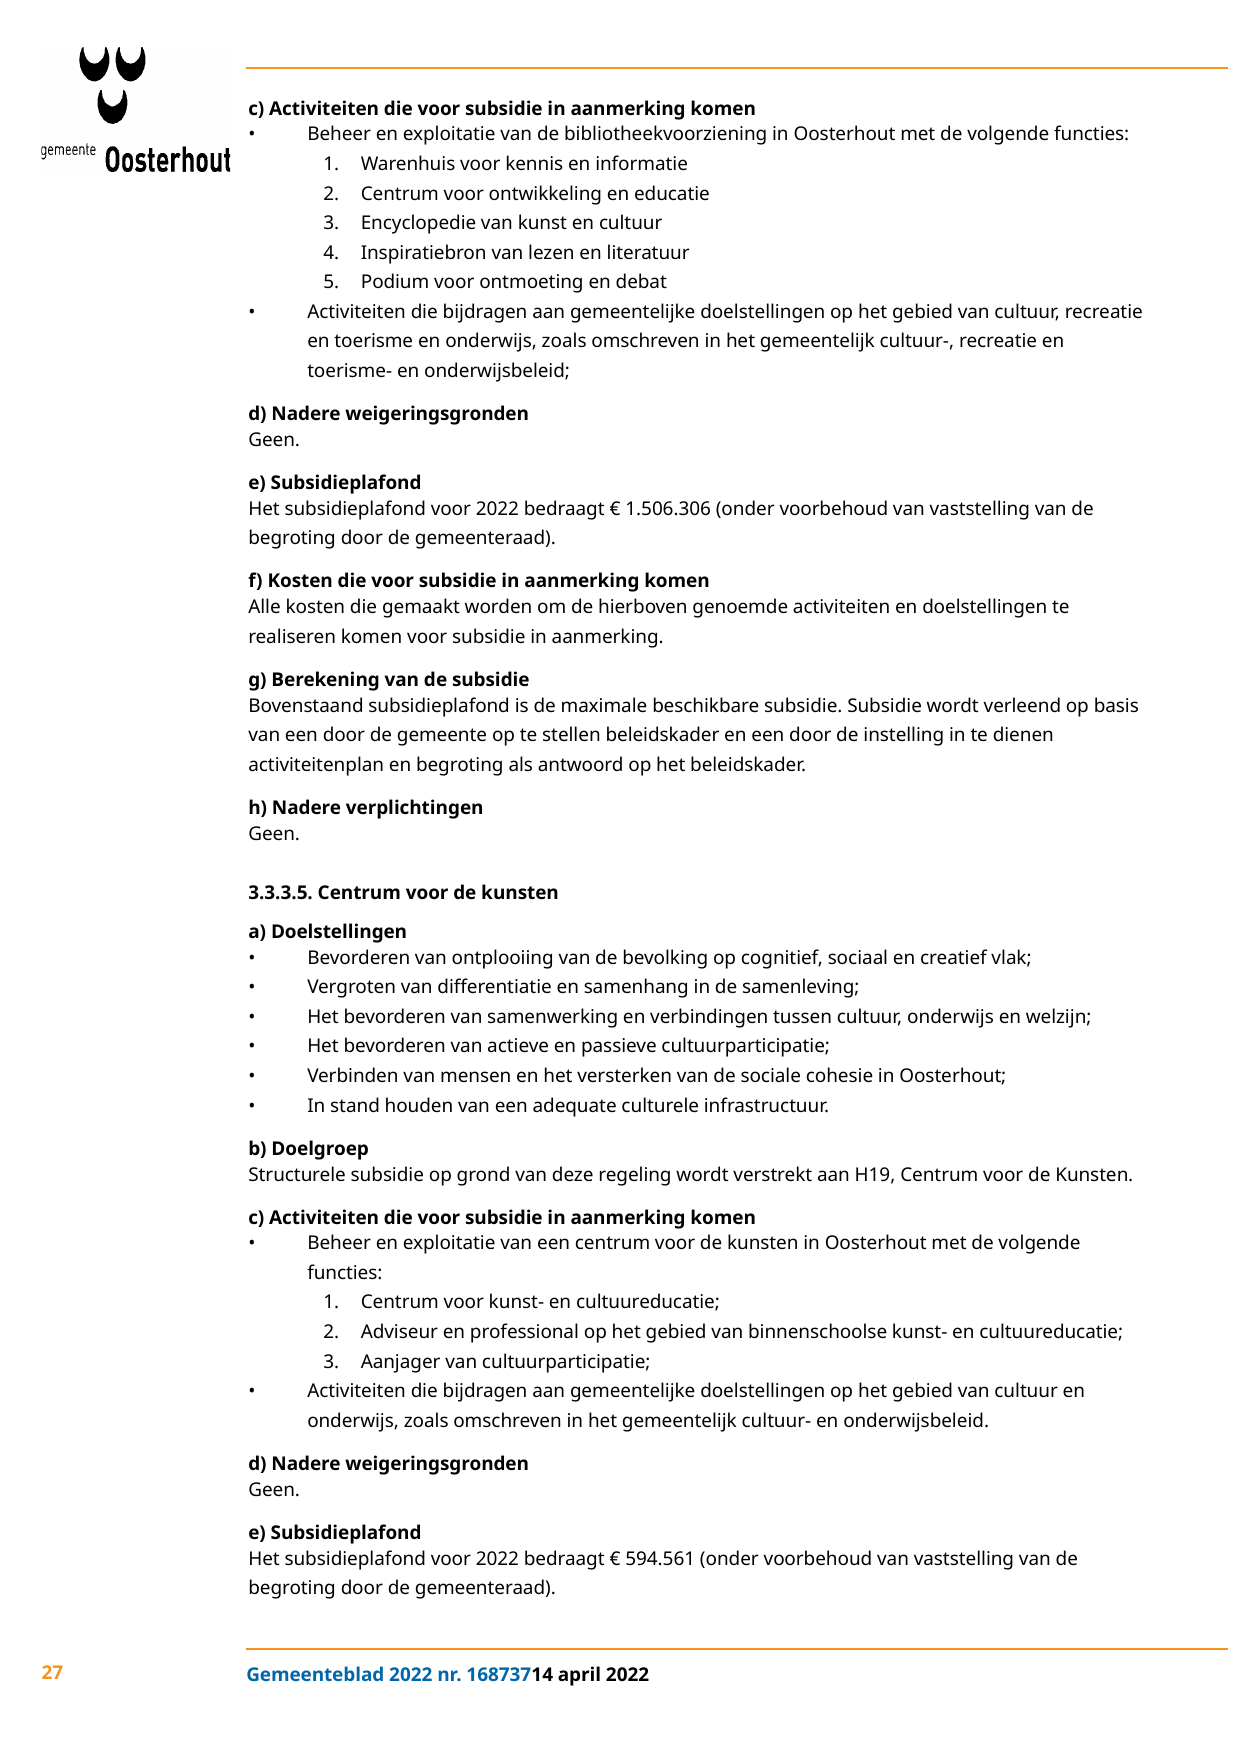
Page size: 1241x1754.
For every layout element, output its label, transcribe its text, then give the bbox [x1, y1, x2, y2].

list Centrum voor ontwikkeling en educatie [323, 180, 1152, 205]
text Geen. [248, 1476, 1152, 1502]
text 3.3.3.5. Centrum voor de kunsten [248, 879, 1152, 905]
text Structurele subsidie op grond van deze regeling wordt verstrekt aan H19, Centrum voor de Kunsten. [248, 1161, 1152, 1186]
text b) Doelgroep [248, 1135, 1152, 1161]
list Vergroten van differentiatie en samenhang in de samenleving; [248, 973, 1152, 999]
text d) Nadere weigeringsgronden [248, 1450, 1152, 1476]
list Centrum voor kunst- en cultuureducatie; [323, 1289, 1152, 1314]
text e) Subsidieplafond [248, 469, 1152, 495]
list Bevorderen van ontplooiing van de bevolking op cognitief, sociaal en creatief vlak; [248, 944, 1152, 970]
text Het subsidieplafond voor 2022 bedraagt € 1.506.306 (onder voorbehoud van vaststelling van de begroting door de gemeenteraad). [248, 495, 1152, 550]
text h) Nadere verplichtingen [248, 794, 1152, 820]
list Inspiratiebron van lezen en literatuur [323, 239, 1152, 264]
text Geen. [248, 426, 1152, 452]
list Warenhuis voor kennis en informatie [323, 150, 1152, 176]
text c) Activiteiten die voor subsidie in aanmerking komen [248, 95, 1152, 121]
list Activiteiten die bijdragen aan gemeentelijke doelstellingen op het gebied van cultuur, recreatie en toerisme en onderwijs, zoals omschreven in het gemeentelijk cultuur-, recreatie en toerisme- en onderwijsbeleid; [248, 298, 1152, 383]
text a) Doelstellingen [248, 918, 1152, 944]
picture [41, 47, 231, 172]
text Alle kosten die gemaakt worden om de hierboven genoemde activiteiten en doelstellingen te realiseren komen voor subsidie in aanmerking. [248, 593, 1152, 649]
text Het subsidieplafond voor 2022 bedraagt € 594.561 (onder voorbehoud van vaststelling van de begroting door de gemeenteraad). [248, 1545, 1152, 1600]
list Beheer en exploitatie van een centrum voor de kunsten in Oosterhout met de volgende functies: [248, 1229, 1152, 1285]
list Verbinden van mensen en het versterken van de sociale cohesie in Oosterhout; [248, 1062, 1152, 1088]
text d) Nadere weigeringsgronden [248, 400, 1152, 426]
list Het bevorderen van actieve en passieve cultuurparticipatie; [248, 1033, 1152, 1058]
list Aanjager van cultuurparticipatie; [323, 1348, 1152, 1374]
text g) Berekening van de subsidie [248, 666, 1152, 692]
text c) Activiteiten die voor subsidie in aanmerking komen [248, 1204, 1152, 1229]
list Het bevorderen van samenwerking en verbindingen tussen cultuur, onderwijs en welzijn; [248, 1003, 1152, 1029]
list Encyclopedie van kunst en cultuur [323, 209, 1152, 235]
list Podium voor ontmoeting en debat [323, 268, 1152, 294]
text f) Kosten die voor subsidie in aanmerking komen [248, 568, 1152, 593]
list Activiteiten die bijdragen aan gemeentelijke doelstellingen op het gebied van cultuur en onderwijs, zoals omschreven in het gemeentelijk cultuur- en onderwijsbeleid. [248, 1377, 1152, 1433]
text Bovenstaand subsidieplafond is de maximale beschikbare subsidie. Subsidie wordt verleend op basis van een door de gemeente op te stellen beleidskader en een door de instelling in te dienen activiteitenplan en begroting als antwoord op het beleidskader. [248, 692, 1152, 777]
text e) Subsidieplafond [248, 1519, 1152, 1545]
list Beheer en exploitatie van de bibliotheekvoorziening in Oosterhout met de volgende functies: [248, 121, 1152, 146]
list In stand houden van een adequate culturele infrastructuur. [248, 1092, 1152, 1118]
text Geen. [248, 820, 1152, 846]
list Adviseur en professional op het gebied van binnenschoolse kunst- en cultuureducatie; [323, 1318, 1152, 1344]
